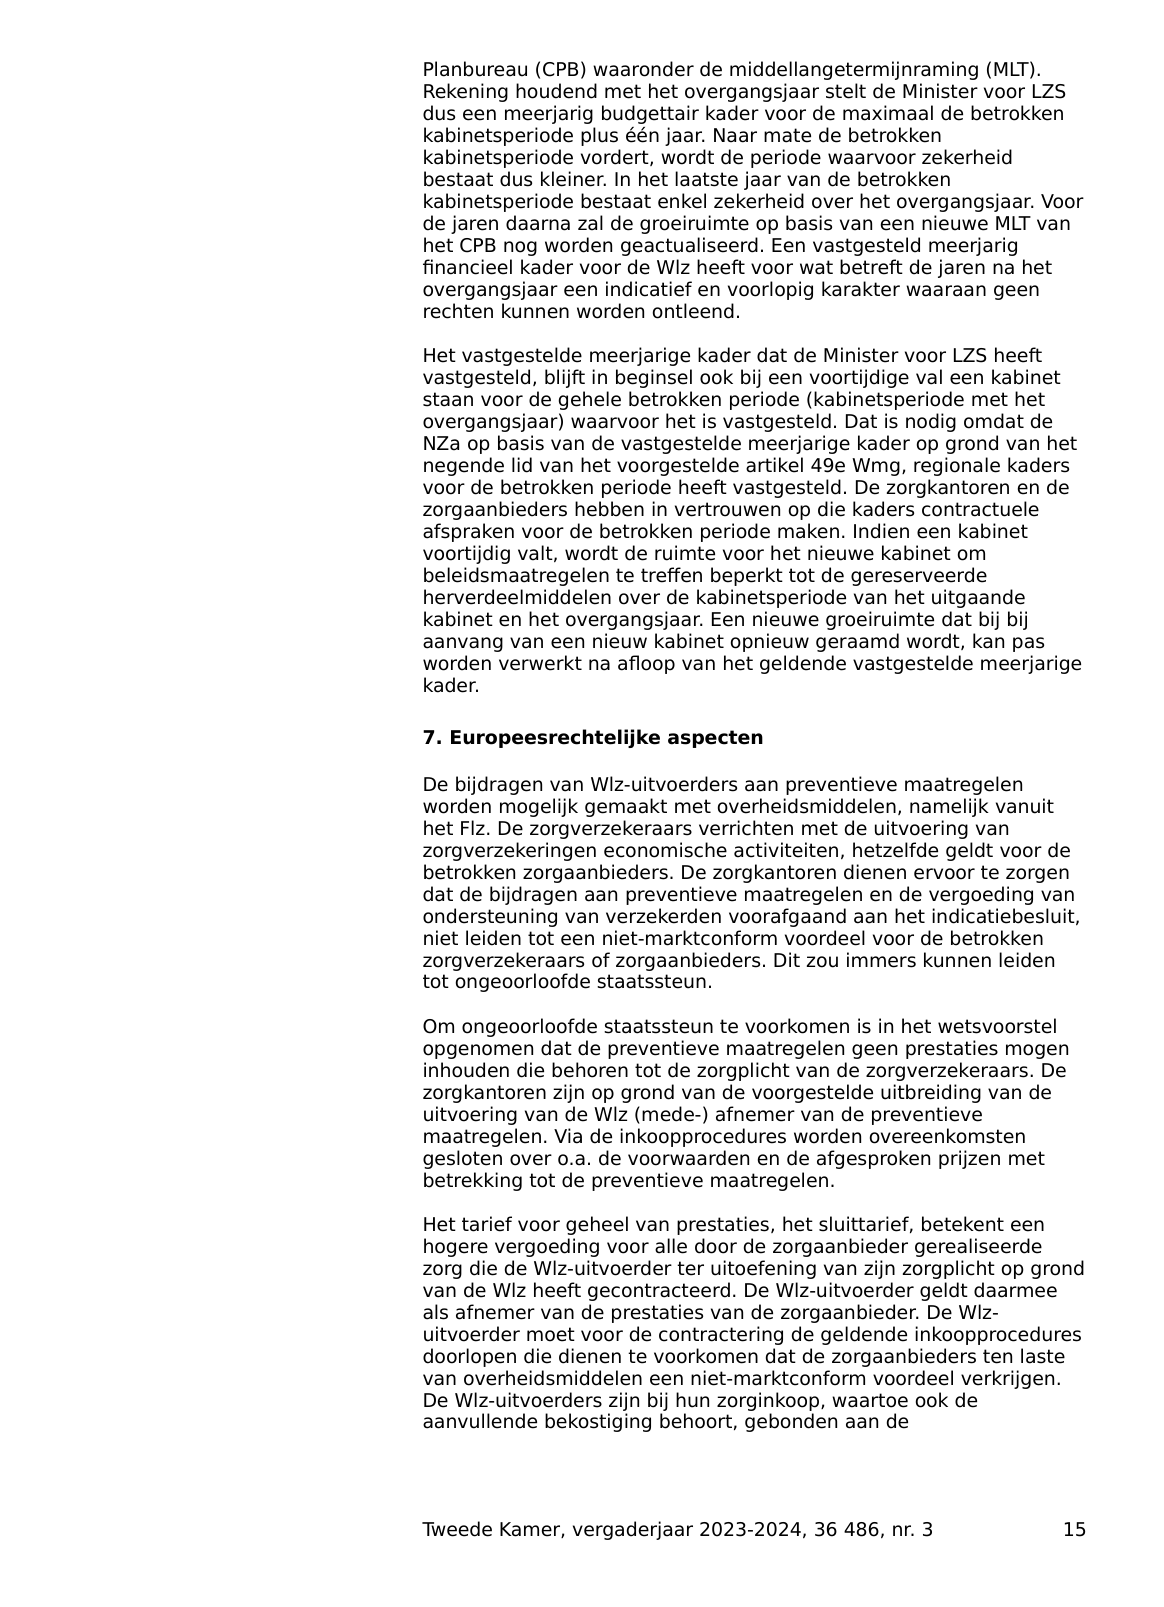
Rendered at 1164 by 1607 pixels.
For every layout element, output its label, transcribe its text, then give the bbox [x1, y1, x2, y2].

text Planbureau (CPB) waaronder de middellangetermijnraming (MLT). Rekening houdend met het overgangsjaar stelt de Minister voor LZS dus een meerjarig budgettair kader voor de maximaal de betrokken kabinetsperiode plus één jaar. Naar mate de betrokken kabinetsperiode vordert, wordt de periode waarvoor zekerheid bestaat dus kleiner. In het laatste jaar van de betrokken kabinetsperiode bestaat enkel zekerheid over het overgangsjaar. Voor de jaren daarna zal de groeiruimte op basis van een nieuwe MLT van het CPB nog worden geactualiseerd. Een vastgesteld meerjarig financieel kader voor de Wlz heeft voor wat betreft de jaren na het overgangsjaar een indicatief en voorlopig karakter waaraan geen rechten kunnen worden ontleend. [422, 59, 1087, 323]
text Om ongeoorloofde staatssteun te voorkomen is in het wetsvoorstel opgenomen dat de preventieve maatregelen geen prestaties mogen inhouden die behoren tot de zorgplicht van de zorgverzekeraars. De zorgkantoren zijn op grond van de voorgestelde uitbreiding van de uitvoering van de Wlz (mede-) afnemer van de preventieve maatregelen. Via de inkoopprocedures worden overeenkomsten gesloten over o.a. de voorwaarden en de afgesproken prijzen met betrekking tot de preventieve maatregelen. [422, 1016, 1087, 1191]
subtitle 7. Europeesrechtelijke aspecten [422, 727, 1087, 749]
text De bijdragen van Wlz-uitvoerders aan preventieve maatregelen worden mogelijk gemaakt met overheidsmiddelen, namelijk vanuit het Flz. De zorgverzekeraars verrichten met de uitvoering van zorgverzekeringen economische activiteiten, hetzelfde geldt voor de betrokken zorgaanbieders. De zorgkantoren dienen ervoor te zorgen dat de bijdragen aan preventieve maatregelen en de vergoeding van ondersteuning van verzekerden voorafgaand aan het indicatiebesluit, niet leiden tot een niet-marktconform voordeel voor de betrokken zorgverzekeraars of zorgaanbieders. Dit zou immers kunnen leiden tot ongeoorloofde staatssteun. [422, 774, 1087, 993]
text Het vastgestelde meerjarige kader dat de Minister voor LZS heeft vastgesteld, blijft in beginsel ook bij een voortijdige val een kabinet staan voor de gehele betrokken periode (kabinetsperiode met het overgangsjaar) waarvoor het is vastgesteld. Dat is nodig omdat de NZa op basis van de vastgestelde meerjarige kader op grond van het negende lid van het voorgestelde artikel 49e Wmg, regionale kaders voor de betrokken periode heeft vastgesteld. De zorgkantoren en de zorgaanbieders hebben in vertrouwen op die kaders contractuele afspraken voor de betrokken periode maken. Indien een kabinet voortijdig valt, wordt de ruimte voor het nieuwe kabinet om beleidsmaatregelen te treffen beperkt tot de gereserveerde herverdeelmiddelen over de kabinetsperiode van het uitgaande kabinet en het overgangsjaar. Een nieuwe groeiruimte dat bij bij aanvang van een nieuw kabinet opnieuw geraamd wordt, kan pas worden verwerkt na afloop van het geldende vastgestelde meerjarige kader. [422, 345, 1087, 697]
text Het tarief voor geheel van prestaties, het sluittarief, betekent een hogere vergoeding voor alle door de zorgaanbieder gerealiseerde zorg die de Wlz-uitvoerder ter uitoefening van zijn zorgplicht op grond van de Wlz heeft gecontracteerd. De Wlz-uitvoerder geldt daarmee als afnemer van de prestaties van de zorgaanbieder. De Wlz-uitvoerder moet voor de contractering de geldende inkoopprocedures doorlopen die dienen te voorkomen dat de zorgaanbieders ten laste van overheidsmiddelen een niet-marktconform voordeel verkrijgen. De Wlz-uitvoerders zijn bij hun zorginkoop, waartoe ook de aanvullende bekostiging behoort, gebonden aan de [422, 1214, 1087, 1433]
